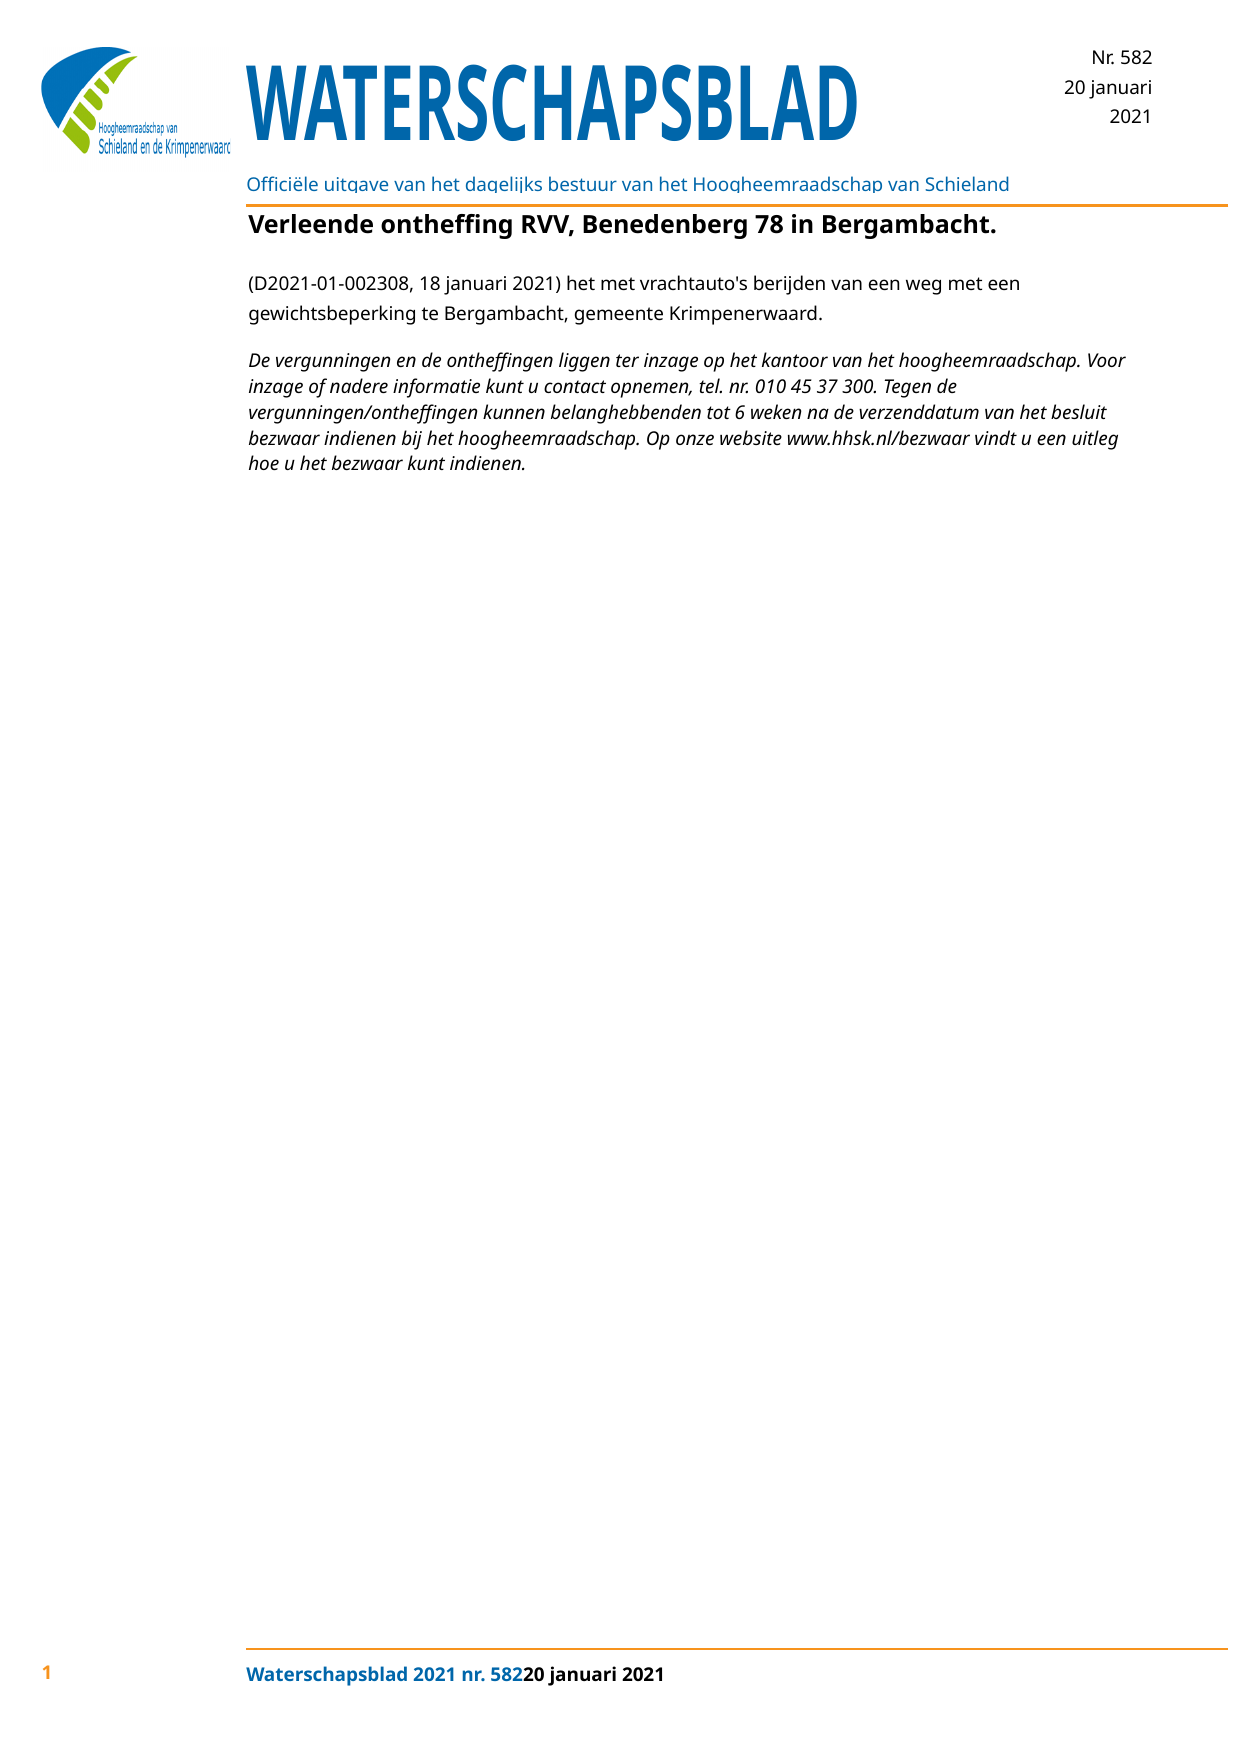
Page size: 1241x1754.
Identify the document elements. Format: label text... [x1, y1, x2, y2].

text (D2021-01-002308, 18 januari 2021) het met vrachtauto's berijden van een weg met een gewichtsbeperking te Bergambacht, gemeente Krimpenerwaard. [248, 270, 1152, 326]
text Verleende ontheffing RVV, Benedenberg 78 in Bergambacht. [248, 207, 1152, 241]
text De vergunningen en de ontheffingen liggen ter inzage op het kantoor van het hoogheemraadschap. Voor inzage of nadere informatie kunt u contact opnemen, tel. nr. 010 45 37 300. Tegen de vergunningen/ontheffingen kunnen belanghebbenden tot 6 weken na de verzenddatum van het besluit bezwaar indienen bij het hoogheemraadschap. Op onze website www.hhsk.nl/bezwaar vindt u een uitleg hoe u het bezwaar kunt indienen. [248, 348, 1152, 476]
picture [41, 47, 231, 172]
